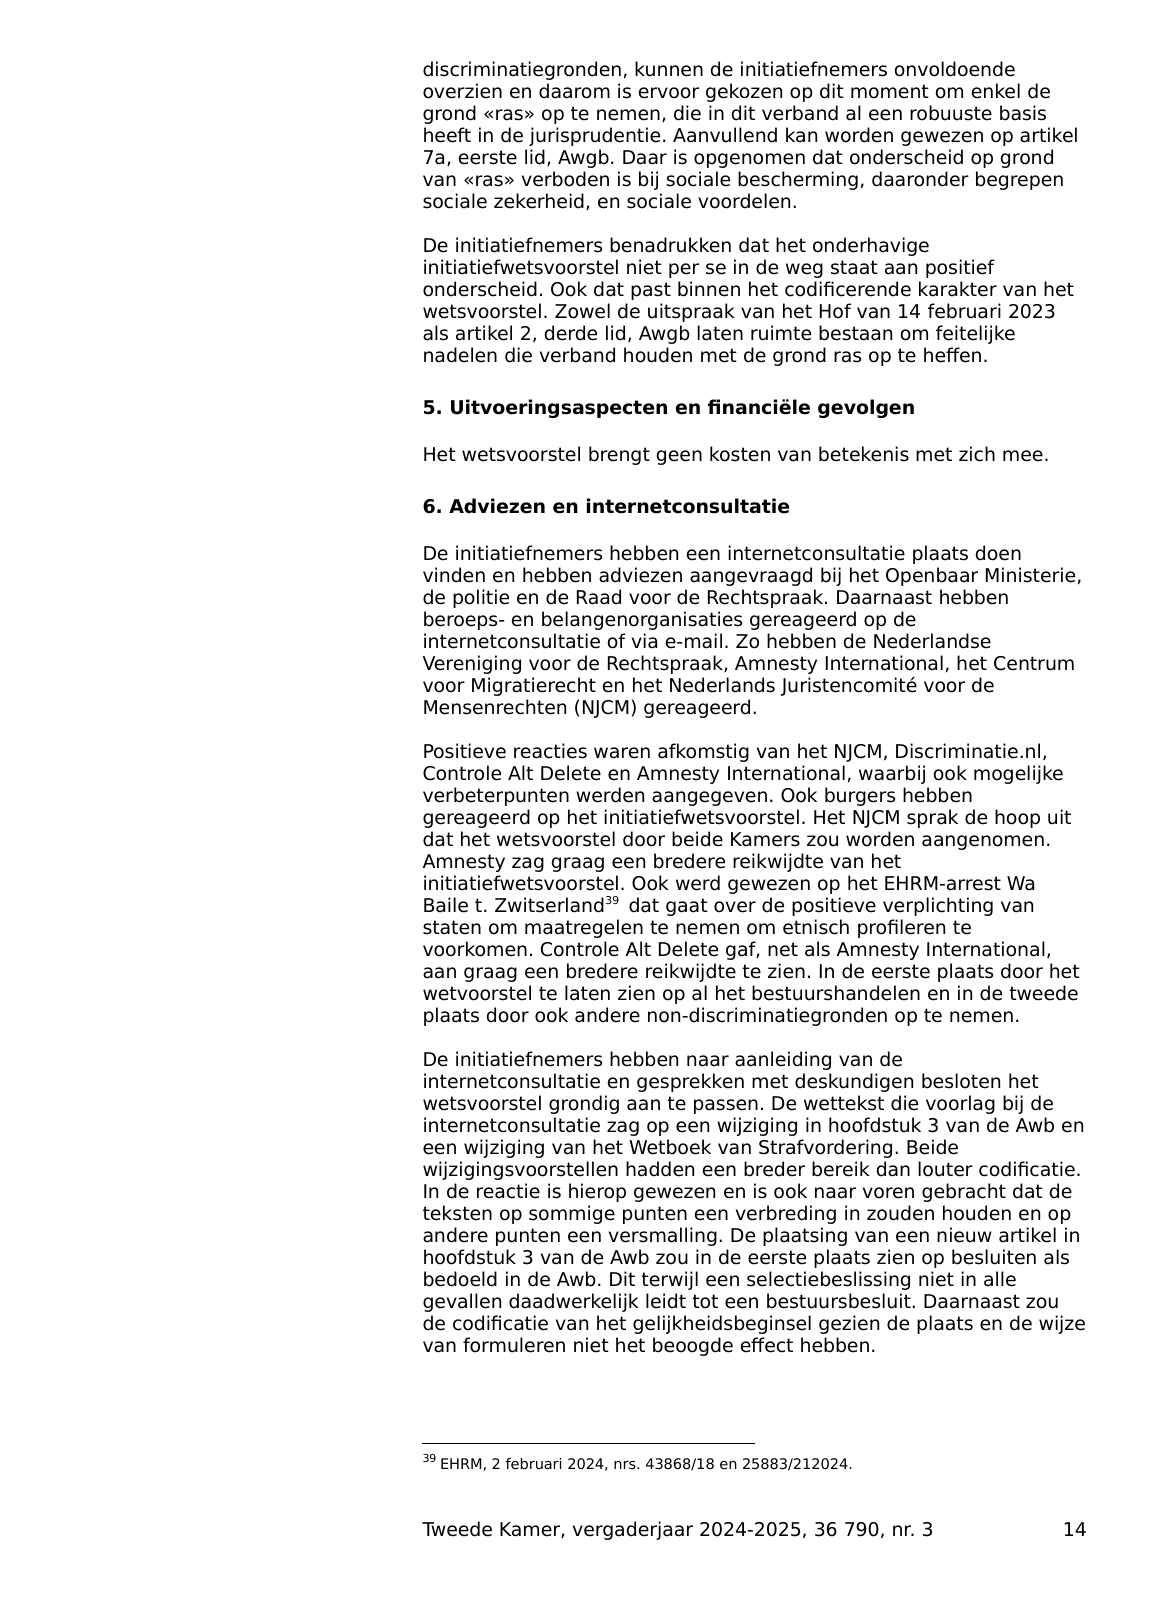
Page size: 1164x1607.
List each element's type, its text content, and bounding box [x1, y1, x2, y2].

text EHRM, 2 februari 2024, nrs. 43868/18 en 25883/212024. [422, 1452, 1087, 1474]
text De initiatiefnemers hebben naar aanleiding van de internetconsultatie en gesprekken met deskundigen besloten het wetsvoorstel grondig aan te passen. De wettekst die voorlag bij de internetconsultatie zag op een wijziging in hoofdstuk 3 van de Awb en een wijziging van het Wetboek van Strafvordering. Beide wijzigingsvoorstellen hadden een breder bereik dan louter codificatie. In de reactie is hierop gewezen en is ook naar voren gebracht dat de teksten op sommige punten een verbreding in zouden houden en op andere punten een versmalling. De plaatsing van een nieuw artikel in hoofdstuk 3 van de Awb zou in de eerste plaats zien op besluiten als bedoeld in de Awb. Dit terwijl een selectiebeslissing niet in alle gevallen daadwerkelijk leidt tot een bestuursbesluit. Daarnaast zou de codificatie van het gelijkheidsbeginsel gezien de plaats en de wijze van formuleren niet het beoogde effect hebben. [422, 1049, 1087, 1357]
subtitle 6. Adviezen en internetconsultatie [422, 496, 1087, 518]
text discriminatiegronden, kunnen de initiatiefnemers onvoldoende overzien en daarom is ervoor gekozen op dit moment om enkel de grond «ras» op te nemen, die in dit verband al een robuuste basis heeft in de jurisprudentie. Aanvullend kan worden gewezen op artikel 7a, eerste lid, Awgb. Daar is opgenomen dat onderscheid op grond van «ras» verboden is bij sociale bescherming, daaronder begrepen sociale zekerheid, en sociale voordelen. [422, 59, 1087, 213]
text Het wetsvoorstel brengt geen kosten van betekenis met zich mee. [422, 444, 1087, 466]
text Positieve reacties waren afkomstig van het NJCM, Discriminatie.nl, Controle Alt Delete en Amnesty International, waarbij ook mogelijke verbeterpunten werden aangegeven. Ook burgers hebben gereageerd op het initiatiefwetsvoorstel. Het NJCM sprak de hoop uit dat het wetsvoorstel door beide Kamers zou worden aangenomen. Amnesty zag graag een bredere reikwijdte van het initiatiefwetsvoorstel. Ook werd gewezen op het EHRM-arrest Wa Baile t. Zwitserland dat gaat over de positieve verplichting van staten om maatregelen te nemen om etnisch profileren te voorkomen. Controle Alt Delete gaf, net als Amnesty International, aan graag een bredere reikwijdte te zien. In de eerste plaats door het wetvoorstel te laten zien op al het bestuurshandelen en in de tweede plaats door ook andere non-discriminatiegronden op te nemen. [422, 741, 1087, 1027]
text De initiatiefnemers hebben een internetconsultatie plaats doen vinden en hebben adviezen aangevraagd bij het Openbaar Ministerie, de politie en de Raad voor de Rechtspraak. Daarnaast hebben beroeps- en belangenorganisaties gereageerd op de internetconsultatie of via e-mail. Zo hebben de Nederlandse Vereniging voor de Rechtspraak, Amnesty International, het Centrum voor Migratierecht en het Nederlands Juristencomité voor de Mensenrechten (NJCM) gereageerd. [422, 543, 1087, 719]
subtitle 5. Uitvoeringsaspecten en financiële gevolgen [422, 397, 1087, 419]
text De initiatiefnemers benadrukken dat het onderhavige initiatiefwetsvoorstel niet per se in de weg staat aan positief onderscheid. Ook dat past binnen het codificerende karakter van het wetsvoorstel. Zowel de uitspraak van het Hof van 14 februari 2023 als artikel 2, derde lid, Awgb laten ruimte bestaan om feitelijke nadelen die verband houden met de grond ras op te heffen. [422, 235, 1087, 367]
